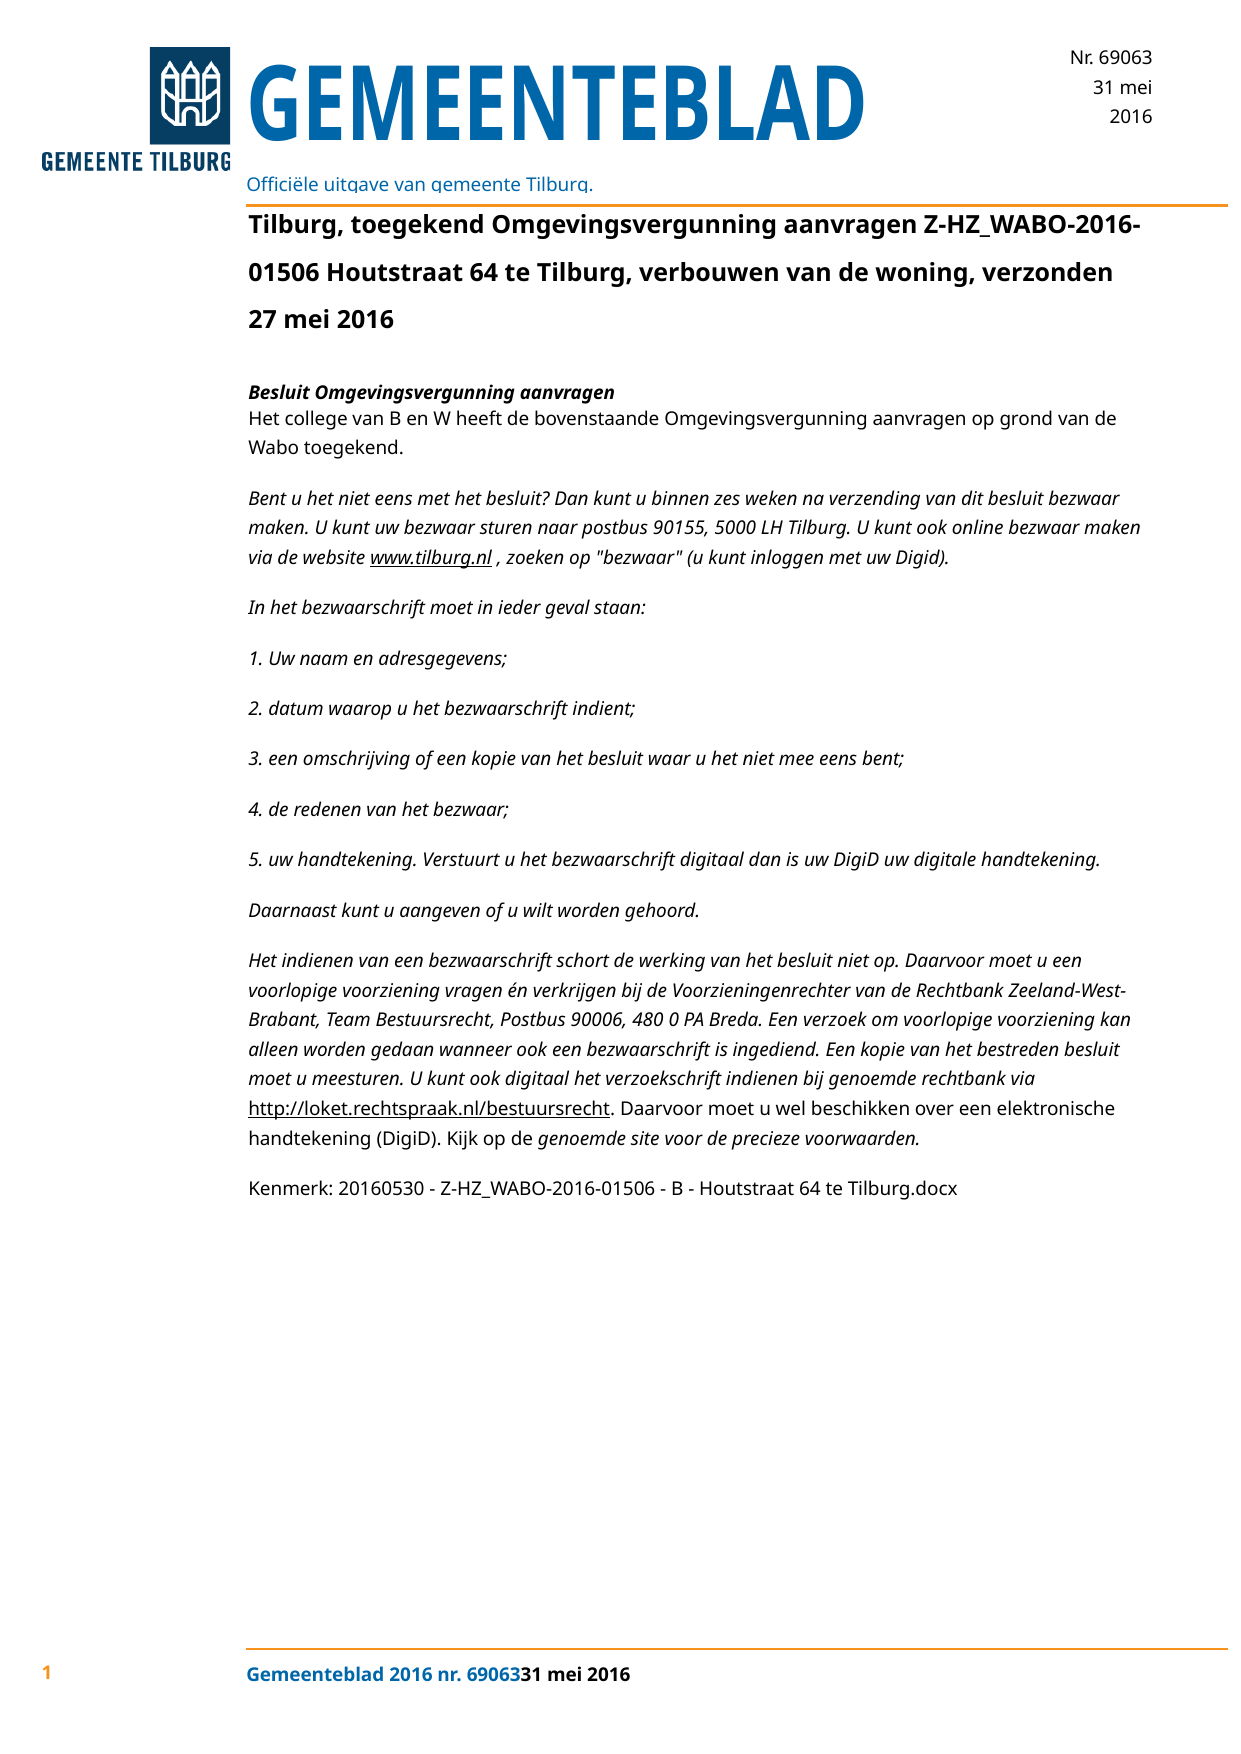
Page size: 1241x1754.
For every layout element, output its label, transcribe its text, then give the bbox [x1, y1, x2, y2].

text Besluit Omgevingsvergunning aanvragen [248, 379, 1152, 405]
text 2. datum waarop u het bezwaarschrift indient; [248, 695, 1152, 721]
picture [41, 47, 231, 172]
text 3. een omschrijving of een kopie van het besluit waar u het niet mee eens bent; [248, 746, 1152, 771]
text Kenmerk: 20160530 - Z-HZ_WABO-2016-01506 - B - Houtstraat 64 te Tilburg.docx [248, 1175, 1152, 1201]
text Tilburg, toegekend Omgevingsvergunning aanvragen Z-HZ_WABO-2016-01506 Houtstraat 64 te Tilburg, verbouwen van de woning, verzonden 27 mei 2016 [248, 207, 1152, 336]
text Daarnaast kunt u aangeven of u wilt worden gehoord. [248, 897, 1152, 923]
text 1. Uw naam en adresgegevens; [248, 645, 1152, 671]
text 4. de redenen van het bezwaar; [248, 796, 1152, 822]
text 5. uw handtekening. Verstuurt u het bezwaarschrift digitaal dan is uw DigiD uw digitale handtekening. [248, 846, 1152, 872]
text Bent u het niet eens met het besluit? Dan kunt u binnen zes weken na verzending van dit besluit bezwaar maken. U kunt uw bezwaar sturen naar postbus 90155, 5000 LH Tilburg. U kunt ook online bezwaar maken via de website www.tilburg.nl , zoeken op "bezwaar" (u kunt inloggen met uw Digid). [248, 485, 1152, 570]
text In het bezwaarschrift moet in ieder geval staan: [248, 594, 1152, 620]
text Het indienen van een bezwaarschrift schort de werking van het besluit niet op. Daarvoor moet u een voorlopige voorziening vragen én verkrijgen bij de Voorzieningenrechter van de Rechtbank Zeeland-West-Brabant, Team Bestuursrecht, Postbus 90006, 480 0 PA Breda. Een verzoek om voorlopige voorziening kan alleen worden gedaan wanneer ook een bezwaarschrift is ingediend. Een kopie van het bestreden besluit moet u meesturen. U kunt ook digitaal het verzoekschrift indienen bij genoemde rechtbank via http://loket.rechtspraak.nl/bestuursrecht. Daarvoor moet u wel beschikken over een elektronische handtekening (DigiD). Kijk op de genoemde site voor de precieze voorwaarden. [248, 947, 1152, 1151]
text Het college van B en W heeft de bovenstaande Omgevingsvergunning aanvragen op grond van de Wabo toegekend. [248, 405, 1152, 460]
